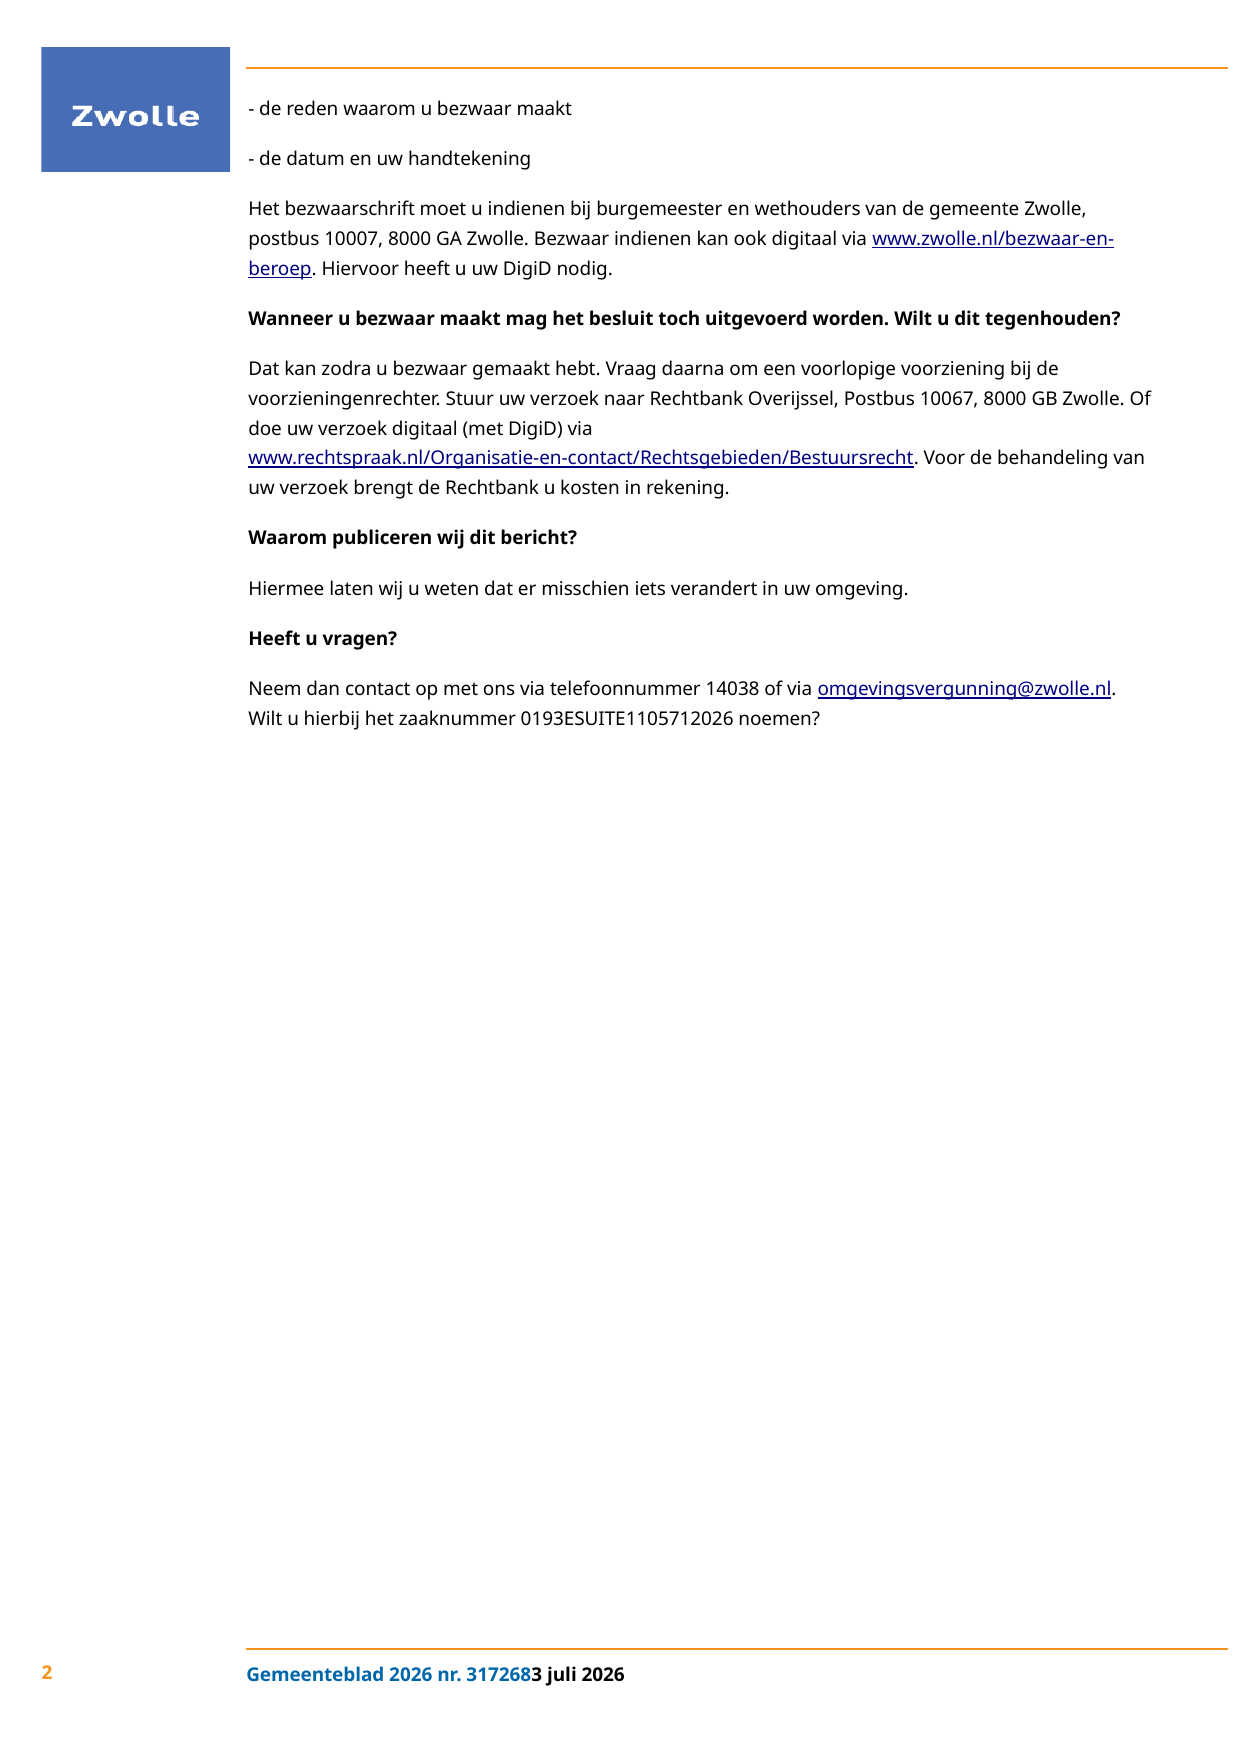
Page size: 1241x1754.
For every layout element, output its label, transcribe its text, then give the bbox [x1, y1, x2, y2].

picture [41, 47, 231, 172]
text Hiermee laten wij u weten dat er misschien iets verandert in uw omgeving. [248, 575, 1152, 601]
text Neem dan contact op met ons via telefoonnummer 14038 of via omgevingsvergunning@zwolle.nl. Wilt u hierbij het zaaknummer 0193ESUITE1105712026 noemen? [248, 676, 1152, 731]
text Heeft u vragen? [248, 625, 1152, 651]
text Het bezwaarschrift moet u indienen bij burgemeester en wethouders van de gemeente Zwolle, postbus 10007, 8000 GA Zwolle. Bezwaar indienen kan ook digitaal via www.zwolle.nl/bezwaar-en-beroep. Hiervoor heeft u uw DigiD nodig. [248, 196, 1152, 281]
text Waarom publiceren wij dit bericht? [248, 524, 1152, 550]
text - de reden waarom u bezwaar maakt [248, 95, 1152, 121]
text Dat kan zodra u bezwaar gemaakt hebt. Vraag daarna om een voorlopige voorziening bij de voorzieningenrechter. Stuur uw verzoek naar Rechtbank Overijssel, Postbus 10067, 8000 GB Zwolle. Of doe uw verzoek digitaal (met DigiD) via www.rechtspraak.nl/Organisatie-en-contact/Rechtsgebieden/Bestuursrecht. Voor de behandeling van uw verzoek brengt de Rechtbank u kosten in rekening. [248, 356, 1152, 500]
text Wanneer u bezwaar maakt mag het besluit toch uitgevoerd worden. Wilt u dit tegenhouden? [248, 305, 1152, 331]
text - de datum en uw handtekening [248, 145, 1152, 171]
